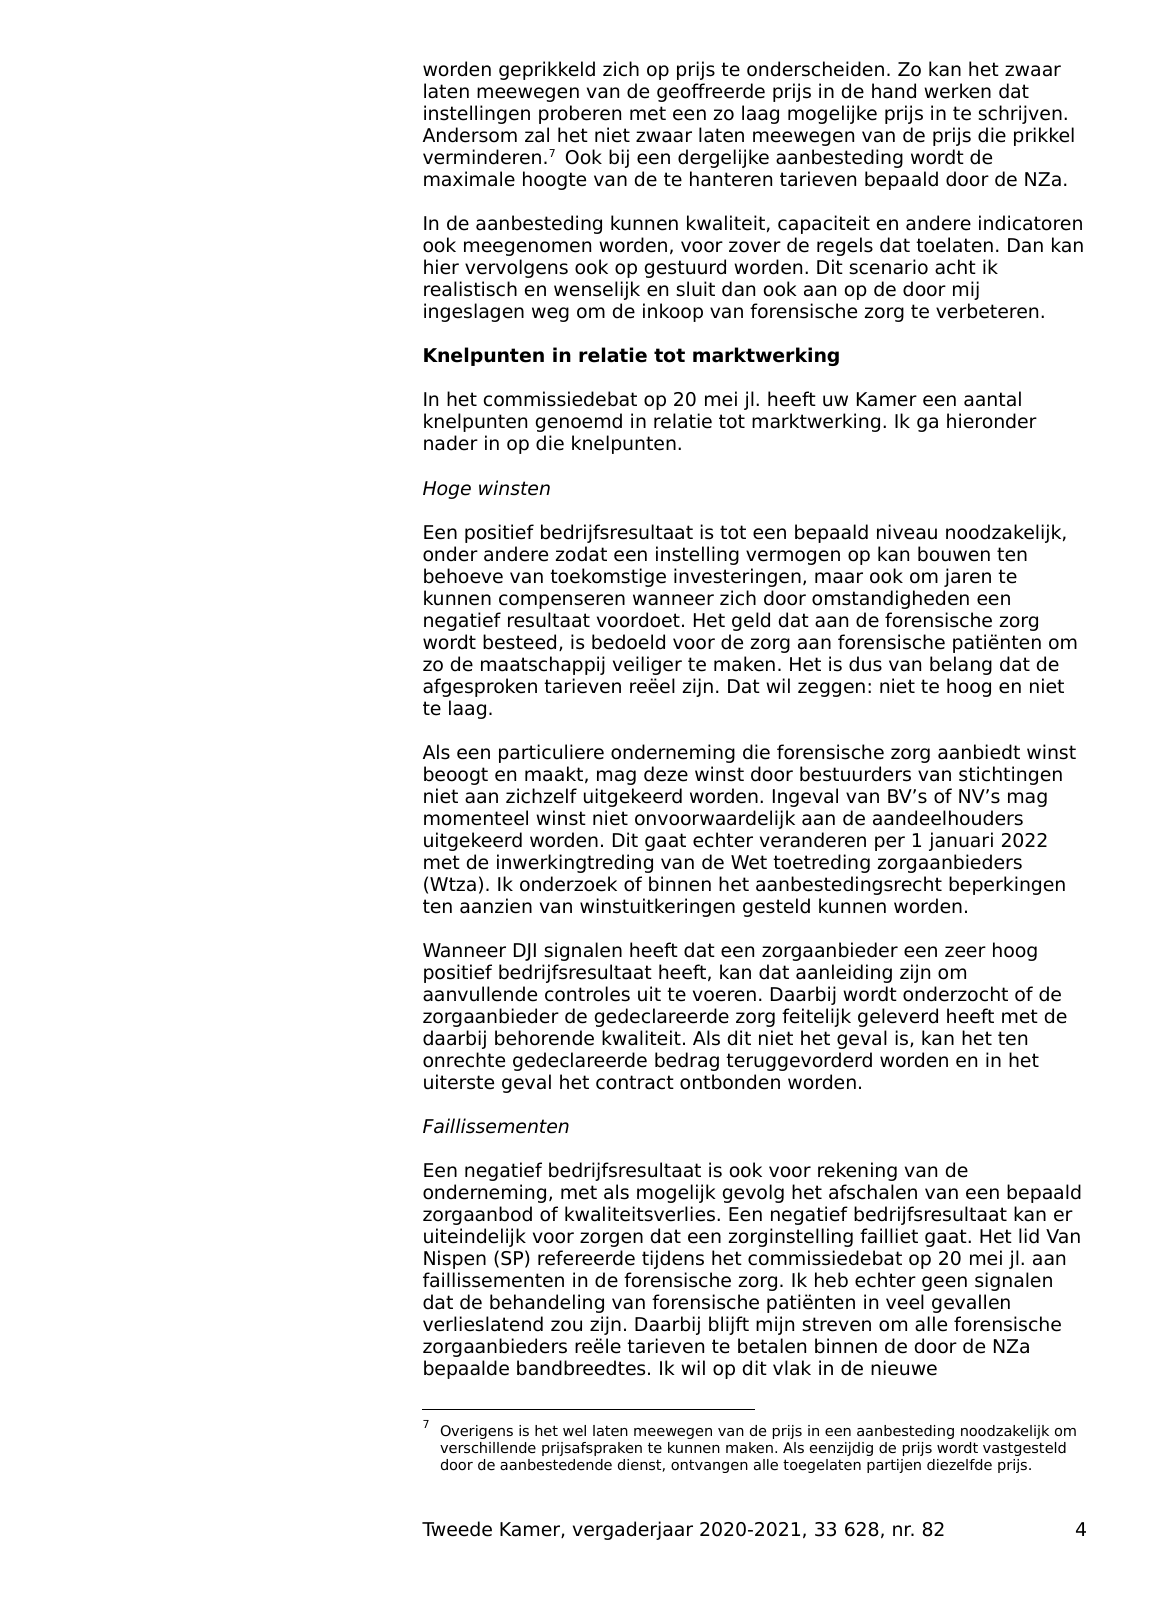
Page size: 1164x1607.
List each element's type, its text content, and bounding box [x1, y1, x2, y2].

text Overigens is het wel laten meewegen van de prijs in een aanbesteding noodzakelijk om verschillende prijsafspraken te kunnen maken. Als eenzijdig de prijs wordt vastgesteld door de aanbestedende dienst, ontvangen alle toegelaten partijen diezelfde prijs. [422, 1418, 1087, 1474]
subtitle Knelpunten in relatie tot marktwerking [422, 345, 1087, 367]
text Wanneer DJI signalen heeft dat een zorgaanbieder een zeer hoog positief bedrijfsresultaat heeft, kan dat aanleiding zijn om aanvullende controles uit te voeren. Daarbij wordt onderzocht of de zorgaanbieder de gedeclareerde zorg feitelijk geleverd heeft met de daarbij behorende kwaliteit. Als dit niet het geval is, kan het ten onrechte gedeclareerde bedrag teruggevorderd worden en in het uiterste geval het contract ontbonden worden. [422, 940, 1087, 1093]
subtitle Faillissementen [422, 1116, 1087, 1138]
text Als een particuliere onderneming die forensische zorg aanbiedt winst beoogt en maakt, mag deze winst door bestuurders van stichtingen niet aan zichzelf uitgekeerd worden. Ingeval van BV’s of NV’s mag momenteel winst niet onvoorwaardelijk aan de aandeelhouders uitgekeerd worden. Dit gaat echter veranderen per 1 januari 2022 met de inwerkingtreding van de Wet toetreding zorgaanbieders (Wtza). Ik onderzoek of binnen het aanbestedingsrecht beperkingen ten aanzien van winstuitkeringen gesteld kunnen worden. [422, 742, 1087, 917]
text In de aanbesteding kunnen kwaliteit, capaciteit en andere indicatoren ook meegenomen worden, voor zover de regels dat toelaten. Dan kan hier vervolgens ook op gestuurd worden. Dit scenario acht ik realistisch en wenselijk en sluit dan ook aan op de door mij ingeslagen weg om de inkoop van forensische zorg te verbeteren. [422, 213, 1087, 323]
text Een negatief bedrijfsresultaat is ook voor rekening van de onderneming, met als mogelijk gevolg het afschalen van een bepaald zorgaanbod of kwaliteitsverlies. Een negatief bedrijfsresultaat kan er uiteindelijk voor zorgen dat een zorginstelling failliet gaat. Het lid Van Nispen (SP) refereerde tijdens het commissiedebat op 20 mei jl. aan faillissementen in de forensische zorg. Ik heb echter geen signalen dat de behandeling van forensische patiënten in veel gevallen verlieslatend zou zijn. Daarbij blijft mijn streven om alle forensische zorgaanbieders reële tarieven te betalen binnen de door de NZa bepaalde bandbreedtes. Ik wil op dit vlak in de nieuwe [422, 1160, 1087, 1380]
text In het commissiedebat op 20 mei jl. heeft uw Kamer een aantal knelpunten genoemd in relatie tot marktwerking. Ik ga hieronder nader in op die knelpunten. [422, 389, 1087, 455]
text Een positief bedrijfsresultaat is tot een bepaald niveau noodzakelijk, onder andere zodat een instelling vermogen op kan bouwen ten behoeve van toekomstige investeringen, maar ook om jaren te kunnen compenseren wanneer zich door omstandigheden een negatief resultaat voordoet. Het geld dat aan de forensische zorg wordt besteed, is bedoeld voor de zorg aan forensische patiënten om zo de maatschappij veiliger te maken. Het is dus van belang dat de afgesproken tarieven reëel zijn. Dat wil zeggen: niet te hoog en niet te laag. [422, 522, 1087, 719]
subtitle Hoge winsten [422, 477, 1087, 499]
text worden geprikkeld zich op prijs te onderscheiden. Zo kan het zwaar laten meewegen van de geoffreerde prijs in de hand werken dat instellingen proberen met een zo laag mogelijke prijs in te schrijven. Andersom zal het niet zwaar laten meewegen van de prijs die prikkel verminderen. Ook bij een dergelijke aanbesteding wordt de maximale hoogte van de te hanteren tarieven bepaald door de NZa. [422, 59, 1087, 191]
